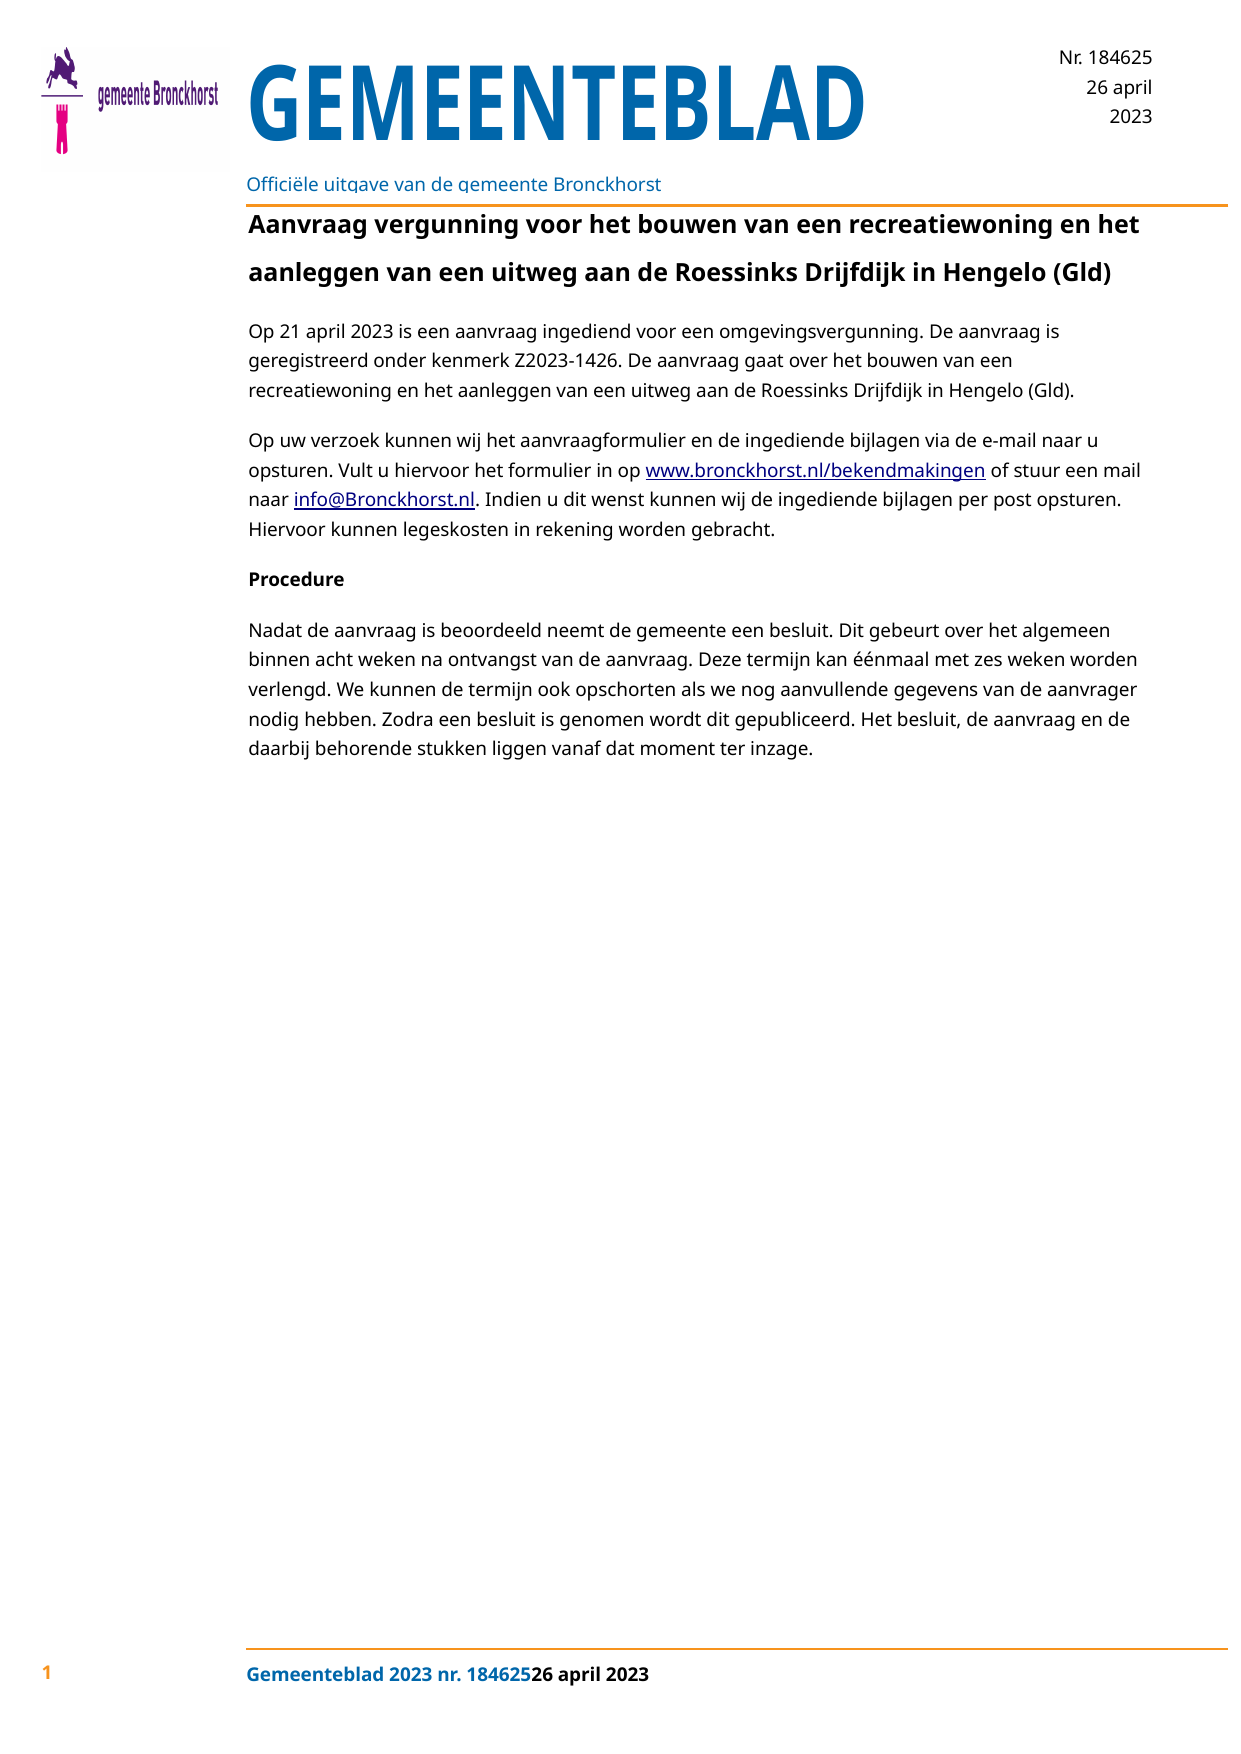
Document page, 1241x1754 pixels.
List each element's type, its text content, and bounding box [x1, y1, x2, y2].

text Op uw verzoek kunnen wij het aanvraagformulier en de ingediende bijlagen via de e-mail naar u opsturen. Vult u hiervoor het formulier in op www.bronckhorst.nl/bekendmakingen of stuur een mail naar info@Bronckhorst.nl. Indien u dit wenst kunnen wij de ingediende bijlagen per post opsturen. Hiervoor kunnen legeskosten in rekening worden gebracht. [248, 427, 1152, 542]
picture [41, 47, 231, 172]
text Op 21 april 2023 is een aanvraag ingediend voor een omgevingsvergunning. De aanvraag is geregistreerd onder kenmerk Z2023-1426. De aanvraag gaat over het bouwen van een recreatiewoning en het aanleggen van een uitweg aan de Roessinks Drijfdijk in Hengelo (Gld). [248, 318, 1152, 403]
text Nadat de aanvraag is beoordeeld neemt de gemeente een besluit. Dit gebeurt over het algemeen binnen acht weken na ontvangst van de aanvraag. Deze termijn kan éénmaal met zes weken worden verlengd. We kunnen de termijn ook opschorten als we nog aanvullende gegevens van de aanvrager nodig hebben. Zodra een besluit is genomen wordt dit gepubliceerd. Het besluit, de aanvraag en de daarbij behorende stukken liggen vanaf dat moment ter inzage. [248, 617, 1152, 761]
text Aanvraag vergunning voor het bouwen van een recreatiewoning en het aanleggen van een uitweg aan de Roessinks Drijfdijk in Hengelo (Gld) [248, 207, 1152, 288]
text Procedure [248, 567, 1152, 592]
